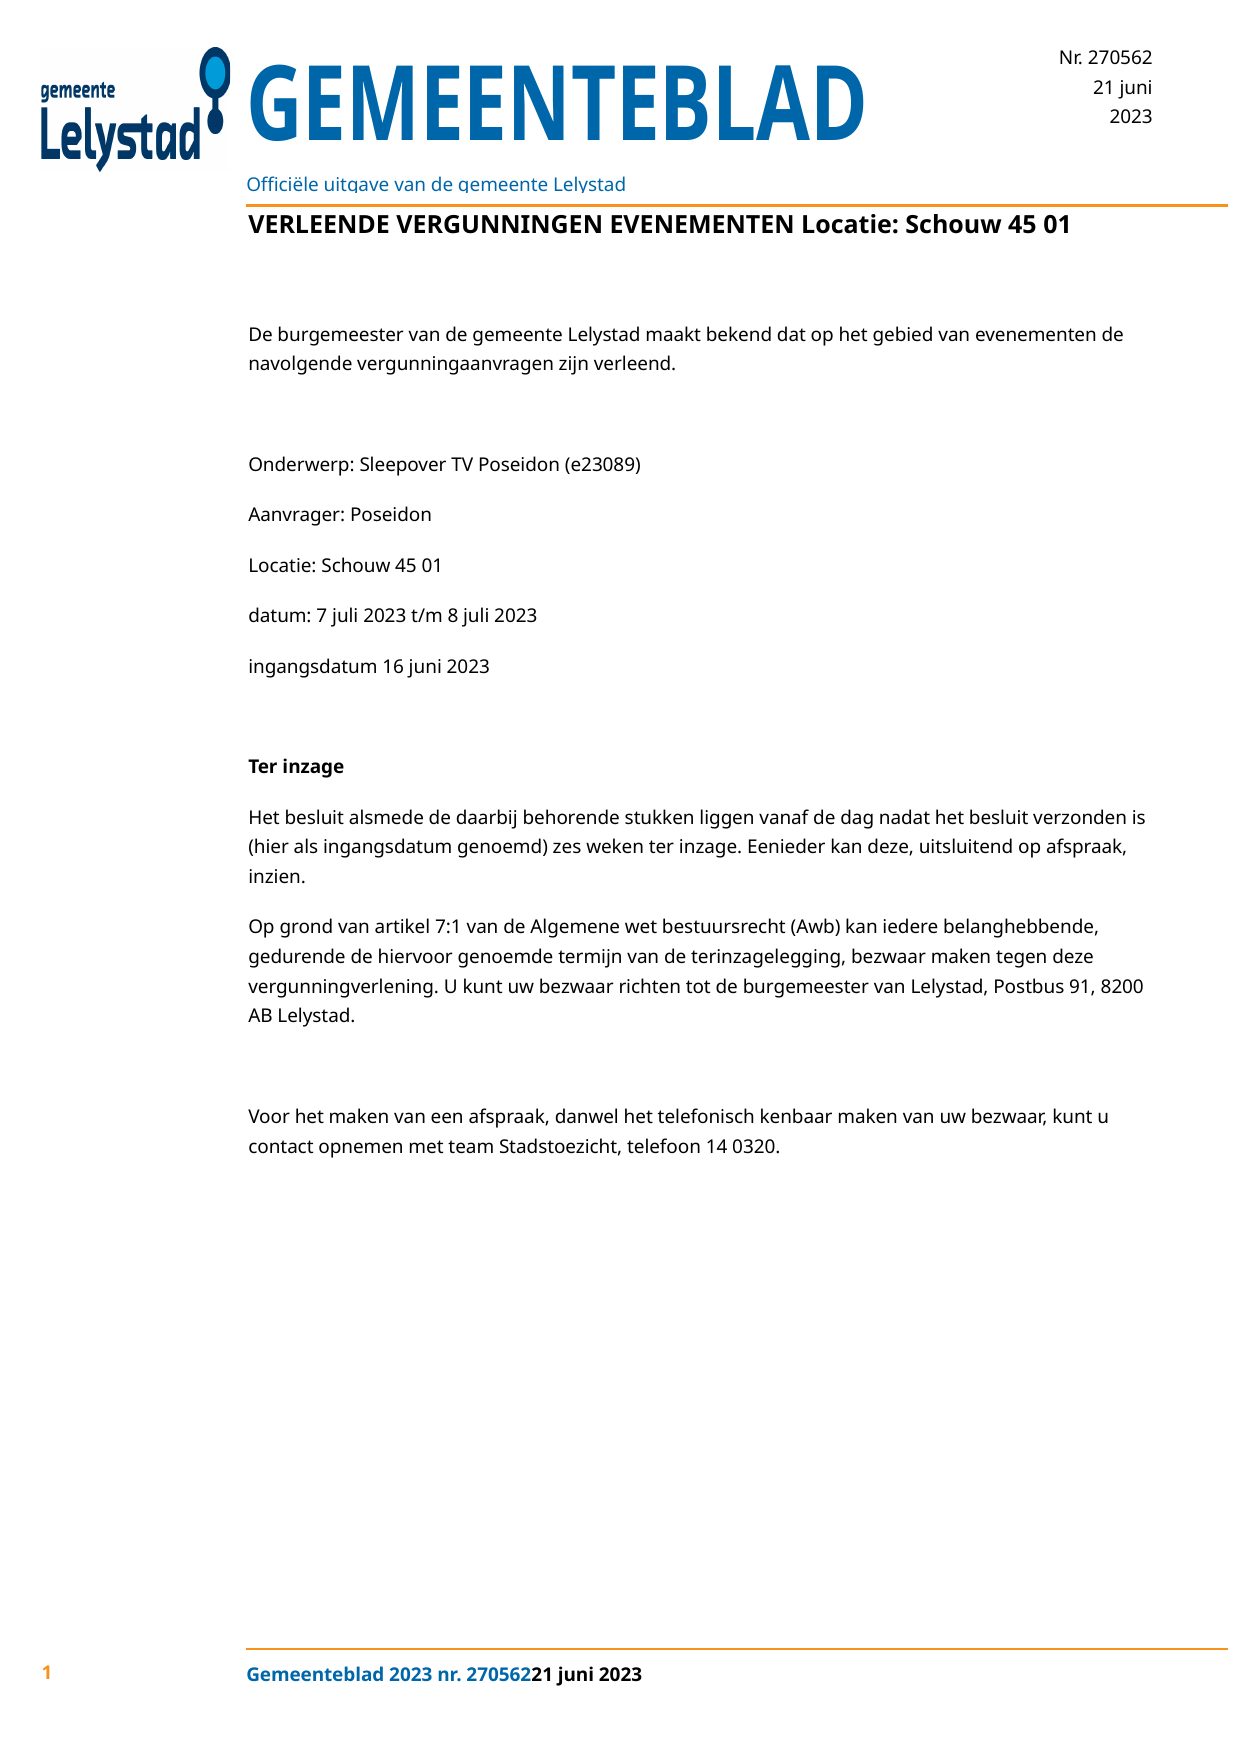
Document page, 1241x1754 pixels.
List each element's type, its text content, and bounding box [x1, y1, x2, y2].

text Het besluit alsmede de daarbij behorende stukken liggen vanaf de dag nadat het besluit verzonden is (hier als ingangsdatum genoemd) zes weken ter inzage. Eenieder kan deze, uitsluitend op afspraak, inzien. [248, 804, 1152, 889]
text Aanvrager: Poseidon [248, 502, 1152, 527]
text Locatie: Schouw 45 01 [248, 552, 1152, 578]
text Onderwerp: Sleepover TV Poseidon (e23089) [248, 451, 1152, 477]
text Op grond van artikel 7:1 van de Algemene wet bestuursrecht (Awb) kan iedere belanghebbende, gedurende de hiervoor genoemde termijn van de terinzagelegging, bezwaar maken tegen deze vergunningverlening. U kunt uw bezwaar richten tot de burgemeester van Lelystad, Postbus 91, 8200 AB Lelystad. [248, 914, 1152, 1028]
text VERLEENDE VERGUNNINGEN EVENEMENTEN Locatie: Schouw 45 01 [248, 207, 1152, 241]
text datum: 7 juli 2023 t/m 8 juli 2023 [248, 602, 1152, 628]
text Voor het maken van een afspraak, danwel het telefonisch kenbaar maken van uw bezwaar, kunt u contact opnemen met team Stadstoezicht, telefoon 14 0320. [248, 1103, 1152, 1158]
picture [41, 47, 231, 172]
text De burgemeester van de gemeente Lelystad maakt bekend dat op het gebied van evenementen de navolgende vergunningaanvragen zijn verleend. [248, 321, 1152, 376]
text ingangsdatum 16 juni 2023 [248, 653, 1152, 678]
text Ter inzage [248, 754, 1152, 779]
